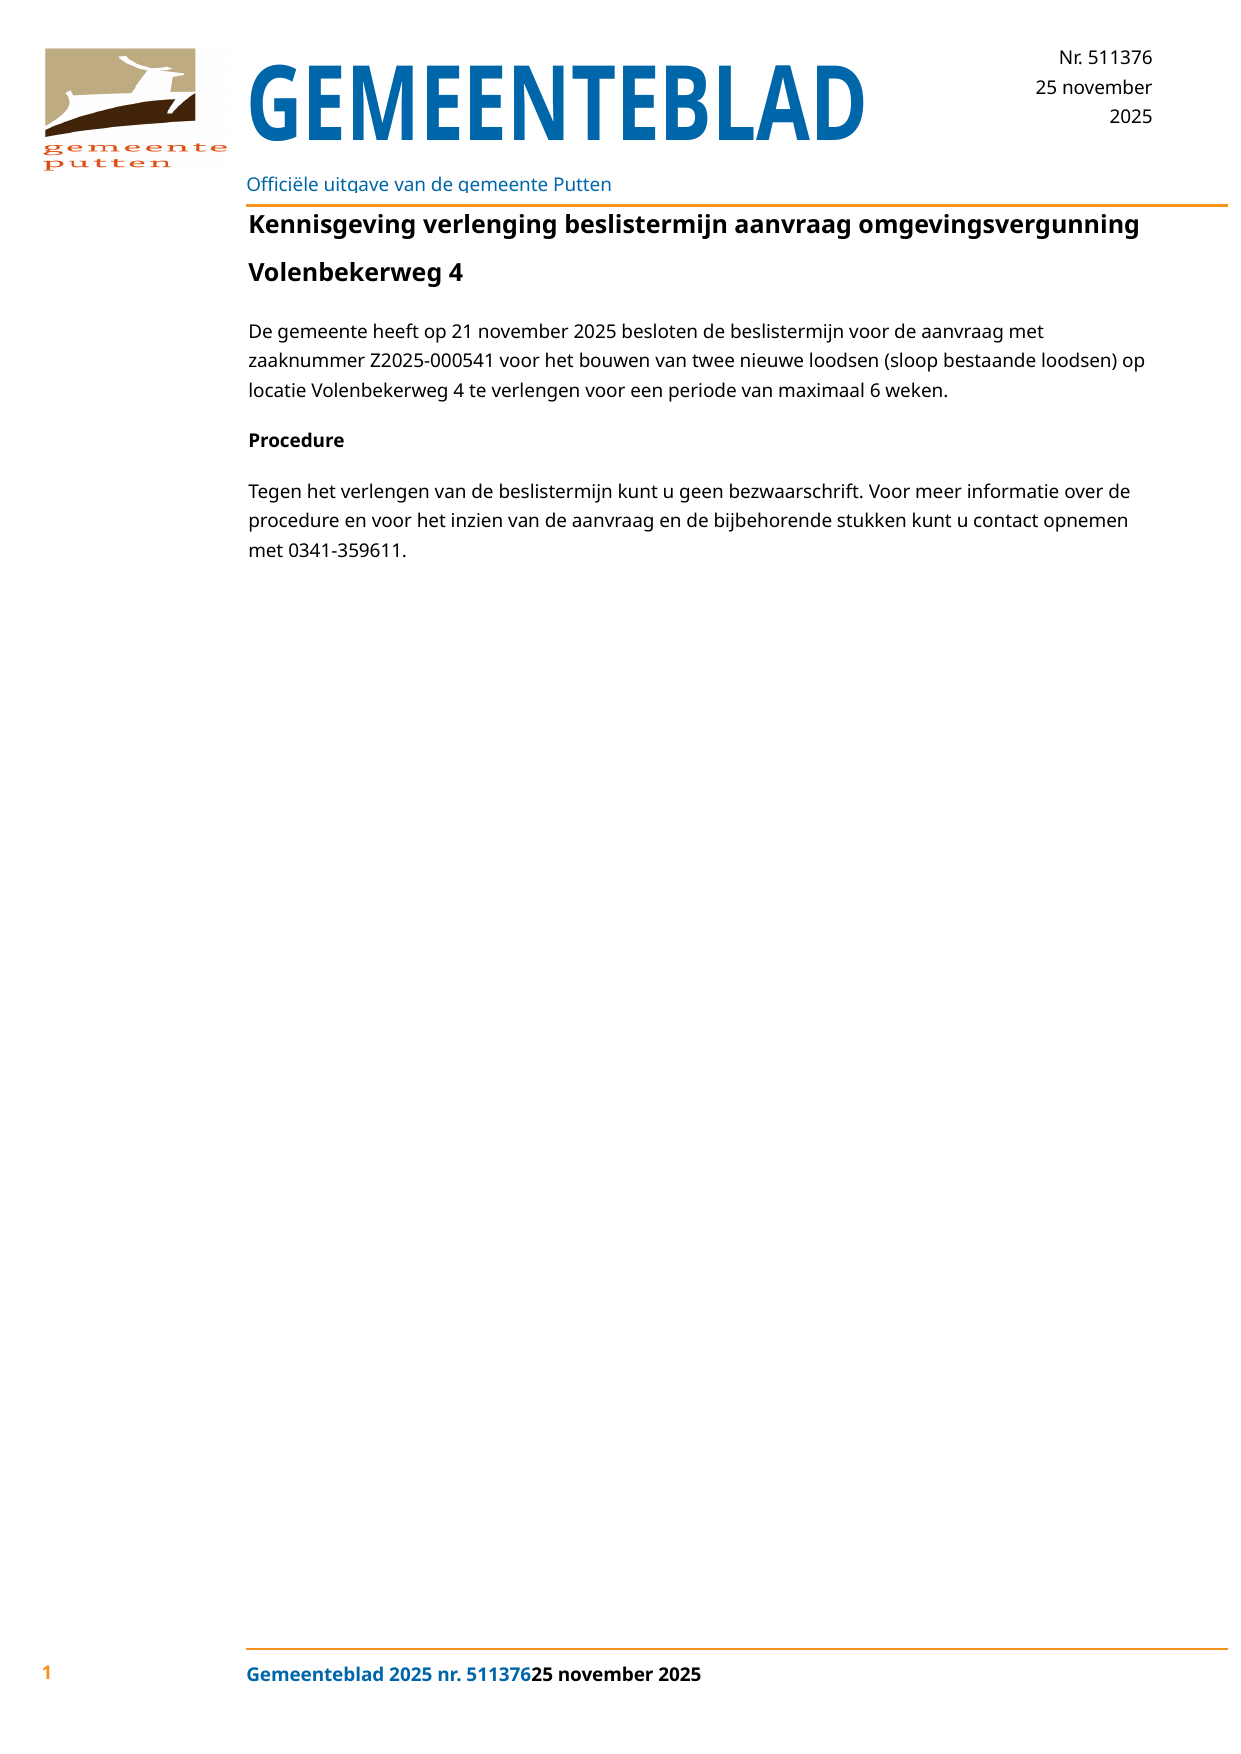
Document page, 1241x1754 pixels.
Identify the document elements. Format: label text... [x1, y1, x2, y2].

picture [41, 47, 231, 172]
text Tegen het verlengen van de beslistermijn kunt u geen bezwaarschrift. Voor meer informatie over de procedure en voor het inzien van de aanvraag en de bijbehorende stukken kunt u contact opnemen met 0341-359611. [248, 478, 1152, 563]
text Procedure [248, 427, 1152, 453]
text Kennisgeving verlenging beslistermijn aanvraag omgevingsvergunning Volenbekerweg 4 [248, 207, 1152, 288]
text De gemeente heeft op 21 november 2025 besloten de beslistermijn voor de aanvraag met zaaknummer Z2025-000541 voor het bouwen van twee nieuwe loodsen (sloop bestaande loodsen) op locatie Volenbekerweg 4 te verlengen voor een periode van maximaal 6 weken. [248, 318, 1152, 403]
